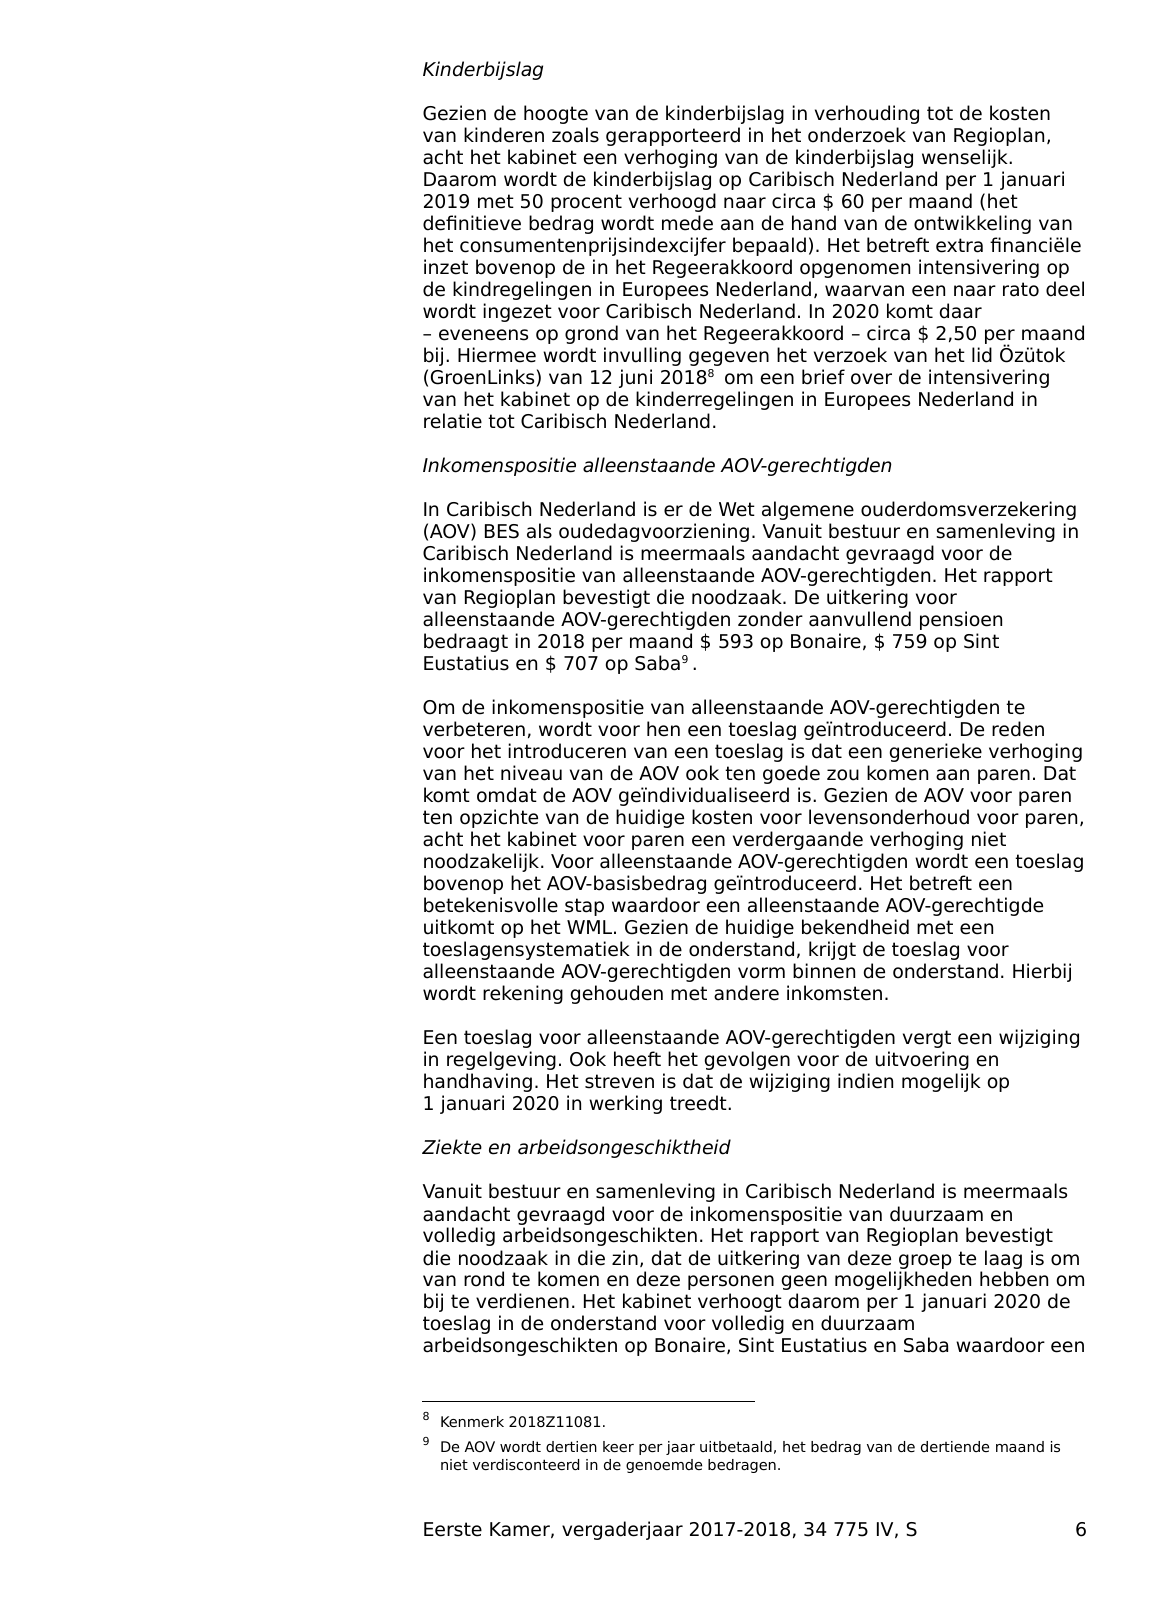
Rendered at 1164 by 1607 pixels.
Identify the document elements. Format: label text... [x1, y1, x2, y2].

text In Caribisch Nederland is er de Wet algemene ouderdomsverzekering (AOV) BES als oudedagvoorziening. Vanuit bestuur en samenleving in Caribisch Nederland is meermaals aandacht gevraagd voor de inkomenspositie van alleenstaande AOV-gerechtigden. Het rapport van Regioplan bevestigt die noodzaak. De uitkering voor alleenstaande AOV-gerechtigden zonder aanvullend pensioen bedraagt in 2018 per maand $ 593 op Bonaire, $ 759 op Sint Eustatius en $ 707 op Saba. [422, 499, 1087, 675]
subtitle Ziekte en arbeidsongeschiktheid [422, 1137, 1087, 1159]
text Gezien de hoogte van de kinderbijslag in verhouding tot de kosten van kinderen zoals gerapporteerd in het onderzoek van Regioplan, acht het kabinet een verhoging van de kinderbijslag wenselijk. Daarom wordt de kinderbijslag op Caribisch Nederland per 1 januari 2019 met 50 procent verhoogd naar circa $ 60 per maand (het definitieve bedrag wordt mede aan de hand van de ontwikkeling van het consumentenprijsindexcijfer bepaald). Het betreft extra financiële inzet bovenop de in het Regeerakkoord opgenomen intensivering op de kindregelingen in Europees Nederland, waarvan een naar rato deel wordt ingezet voor Caribisch Nederland. In 2020 komt daar – eveneens op grond van het Regeerakkoord – circa $ 2,50 per maand bij. Hiermee wordt invulling gegeven het verzoek van het lid Özütok (GroenLinks) van 12 juni 2018 om een brief over de intensivering van het kabinet op de kinderregelingen in Europees Nederland in relatie tot Caribisch Nederland. [422, 103, 1087, 433]
text Kenmerk 2018Z11081. [422, 1410, 1087, 1432]
text Vanuit bestuur en samenleving in Caribisch Nederland is meermaals aandacht gevraagd voor de inkomenspositie van duurzaam en volledig arbeidsongeschikten. Het rapport van Regioplan bevestigt die noodzaak in die zin, dat de uitkering van deze groep te laag is om van rond te komen en deze personen geen mogelijkheden hebben om bij te verdienen. Het kabinet verhoogt daarom per 1 januari 2020 de toeslag in de onderstand voor volledig en duurzaam arbeidsongeschikten op Bonaire, Sint Eustatius en Saba waardoor een [422, 1181, 1087, 1357]
text Om de inkomenspositie van alleenstaande AOV-gerechtigden te verbeteren, wordt voor hen een toeslag geïntroduceerd. De reden voor het introduceren van een toeslag is dat een generieke verhoging van het niveau van de AOV ook ten goede zou komen aan paren. Dat komt omdat de AOV geïndividualiseerd is. Gezien de AOV voor paren ten opzichte van de huidige kosten voor levensonderhoud voor paren, acht het kabinet voor paren een verdergaande verhoging niet noodzakelijk. Voor alleenstaande AOV-gerechtigden wordt een toeslag bovenop het AOV-basisbedrag geïntroduceerd. Het betreft een betekenisvolle stap waardoor een alleenstaande AOV-gerechtigde uitkomt op het WML. Gezien de huidige bekendheid met een toeslagensystematiek in de onderstand, krijgt de toeslag voor alleenstaande AOV-gerechtigden vorm binnen de onderstand. Hierbij wordt rekening gehouden met andere inkomsten. [422, 697, 1087, 1005]
text De AOV wordt dertien keer per jaar uitbetaald, het bedrag van de dertiende maand is niet verdisconteerd in de genoemde bedragen. [422, 1435, 1087, 1474]
subtitle Inkomenspositie alleenstaande AOV-gerechtigden [422, 455, 1087, 477]
text Een toeslag voor alleenstaande AOV-gerechtigden vergt een wijziging in regelgeving. Ook heeft het gevolgen voor de uitvoering en handhaving. Het streven is dat de wijziging indien mogelijk op 1 januari 2020 in werking treedt. [422, 1027, 1087, 1115]
subtitle Kinderbijslag [422, 59, 1087, 81]
